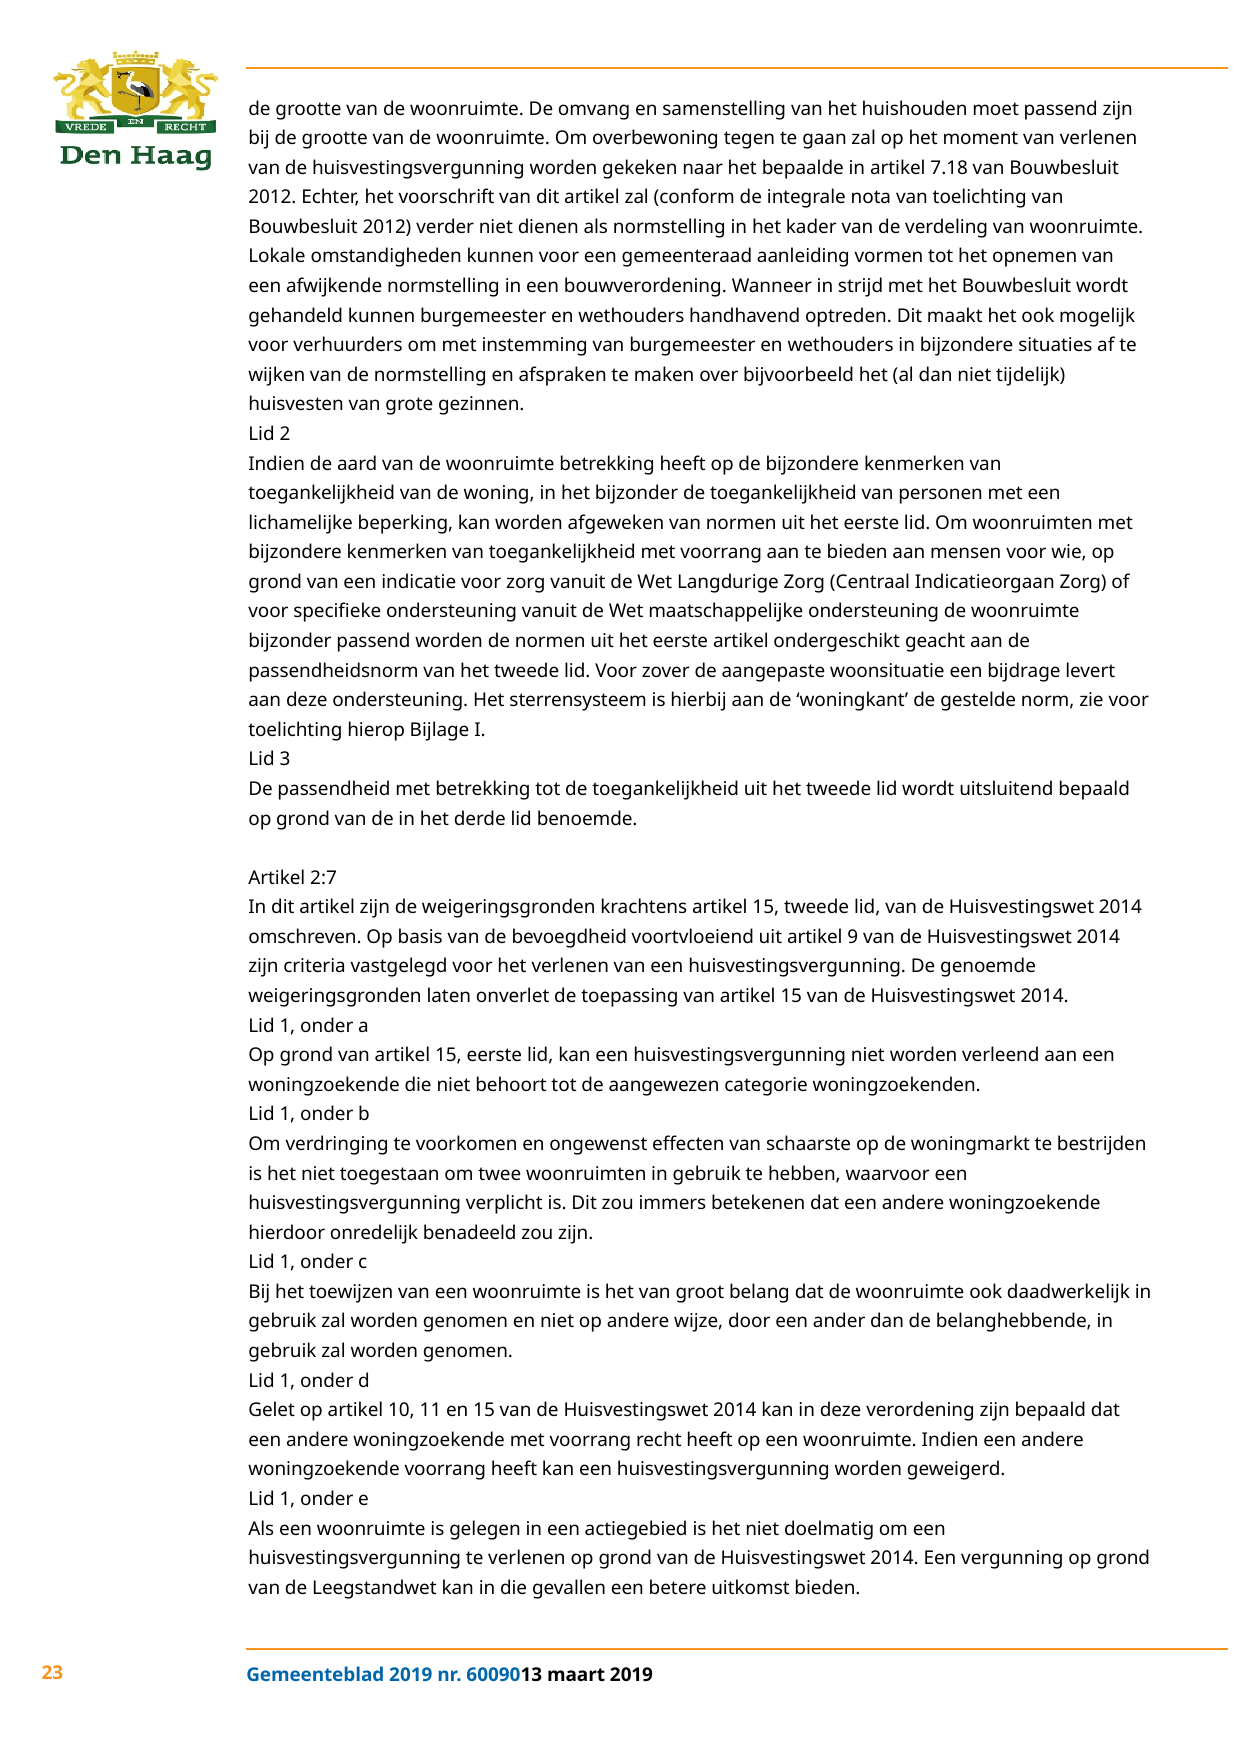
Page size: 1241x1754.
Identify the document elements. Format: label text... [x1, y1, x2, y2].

text Lid 1, onder a [248, 1012, 1152, 1038]
text Lid 1, onder d [248, 1367, 1152, 1393]
text Indien de aard van de woonruimte betrekking heeft op de bijzondere kenmerken van toegankelijkheid van de woning, in het bijzonder de toegankelijkheid van personen met een lichamelijke beperking, kan worden afgeweken van normen uit het eerste lid. Om woonruimten met bijzondere kenmerken van toegankelijkheid met voorrang aan te bieden aan mensen voor wie, op grond van een indicatie voor zorg vanuit de Wet Langdurige Zorg (Centraal Indicatieorgaan Zorg) of voor specifieke ondersteuning vanuit de Wet maatschappelijke ondersteuning de woonruimte bijzonder passend worden de normen uit het eerste artikel ondergeschikt geacht aan de passendheidsnorm van het tweede lid. Voor zover de aangepaste woonsituatie een bijdrage levert aan deze ondersteuning. Het sterrensysteem is hierbij aan de ‘woningkant’ de gestelde norm, zie voor toelichting hierop Bijlage I. [248, 450, 1152, 742]
text Op grond van artikel 15, eerste lid, kan een huisvestingsvergunning niet worden verleend aan een woningzoekende die niet behoort tot de aangewezen categorie woningzoekenden. [248, 1041, 1152, 1097]
text Lokale omstandigheden kunnen voor een gemeenteraad aanleiding vormen tot het opnemen van een afwijkende normstelling in een bouwverordening. Wanneer in strijd met het Bouwbesluit wordt gehandeld kunnen burgemeester en wethouders handhavend optreden. Dit maakt het ook mogelijk voor verhuurders om met instemming van burgemeester en wethouders in bijzondere situaties af te wijken van de normstelling en afspraken te maken over bijvoorbeeld het (al dan niet tijdelijk) huisvesten van grote gezinnen. [248, 243, 1152, 416]
text de grootte van de woonruimte. De omvang en samenstelling van het huishouden moet passend zijn bij de grootte van de woonruimte. Om overbewoning tegen te gaan zal op het moment van verlenen van de huisvestingsvergunning worden gekeken naar het bepaalde in artikel 7.18 van Bouwbesluit 2012. Echter, het voorschrift van dit artikel zal (conform de integrale nota van toelichting van Bouwbesluit 2012) verder niet dienen als normstelling in het kader van de verdeling van woonruimte. [248, 95, 1152, 239]
text De passendheid met betrekking tot de toegankelijkheid uit het tweede lid wordt uitsluitend bepaald op grond van de in het derde lid benoemde. [248, 775, 1152, 831]
text Artikel 2:7 [248, 864, 1152, 890]
text Lid 2 [248, 420, 1152, 446]
text Als een woonruimte is gelegen in een actiegebied is het niet doelmatig om een huisvestingsvergunning te verlenen op grond van de Huisvestingswet 2014. Een vergunning op grond van de Leegstandwet kan in die gevallen een betere uitkomst bieden. [248, 1515, 1152, 1600]
text Lid 1, onder b [248, 1101, 1152, 1126]
text Om verdringing te voorkomen en ongewenst effecten van schaarste op de woningmarkt te bestrijden is het niet toegestaan om twee woonruimten in gebruik te hebben, waarvoor een huisvestingsvergunning verplicht is. Dit zou immers betekenen dat een andere woningzoekende hierdoor onredelijk benadeeld zou zijn. [248, 1130, 1152, 1245]
text Gelet op artikel 10, 11 en 15 van de Huisvestingswet 2014 kan in deze verordening zijn bepaald dat een andere woningzoekende met voorrang recht heeft op een woonruimte. Indien een andere woningzoekende voorrang heeft kan een huisvestingsvergunning worden geweigerd. [248, 1396, 1152, 1481]
text Lid 1, onder e [248, 1485, 1152, 1511]
text Lid 1, onder c [248, 1248, 1152, 1274]
text In dit artikel zijn de weigeringsgronden krachtens artikel 15, tweede lid, van de Huisvestingswet 2014 omschreven. Op basis van de bevoegdheid voortvloeiend uit artikel 9 van de Huisvestingswet 2014 zijn criteria vastgelegd voor het verlenen van een huisvestingsvergunning. De genoemde weigeringsgronden laten onverlet de toepassing van artikel 15 van de Huisvestingswet 2014. [248, 893, 1152, 1008]
picture [41, 47, 231, 172]
text Bij het toewijzen van een woonruimte is het van groot belang dat de woonruimte ook daadwerkelijk in gebruik zal worden genomen en niet op andere wijze, door een ander dan de belanghebbende, in gebruik zal worden genomen. [248, 1278, 1152, 1363]
text Lid 3 [248, 746, 1152, 771]
